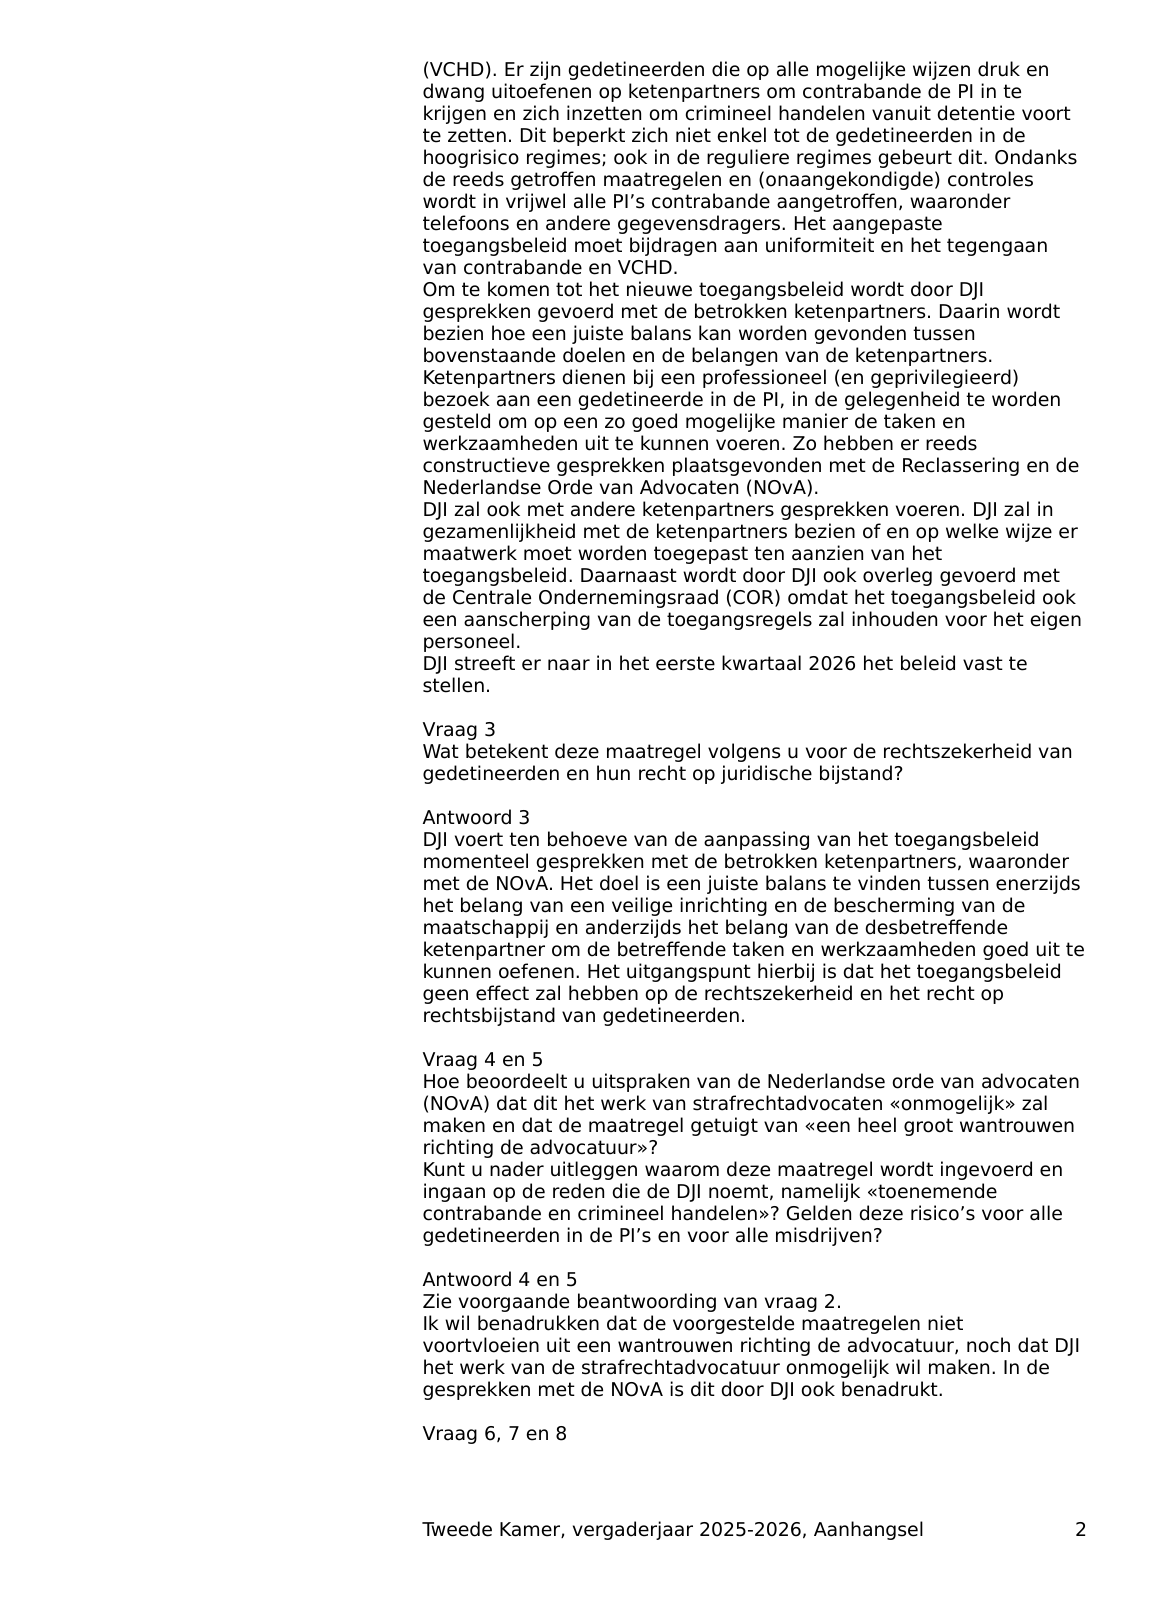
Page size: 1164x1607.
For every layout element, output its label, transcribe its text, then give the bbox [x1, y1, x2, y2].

text DJI voert ten behoeve van de aanpassing van het toegangsbeleid momenteel gesprekken met de betrokken ketenpartners, waaronder met de NOvA. Het doel is een juiste balans te vinden tussen enerzijds het belang van een veilige inrichting en de bescherming van de maatschappij en anderzijds het belang van de desbetreffende ketenpartner om de betreffende taken en werkzaamheden goed uit te kunnen oefenen. Het uitgangspunt hierbij is dat het toegangsbeleid geen effect zal hebben op de rechtszekerheid en het recht op rechtsbijstand van gedetineerden. [422, 829, 1087, 1027]
text Ik wil benadrukken dat de voorgestelde maatregelen niet voortvloeien uit een wantrouwen richting de advocatuur, noch dat DJI het werk van de strafrechtadvocatuur onmogelijk wil maken. In de gesprekken met de NOvA is dit door DJI ook benadrukt. [422, 1313, 1087, 1401]
text Hoe beoordeelt u uitspraken van de Nederlandse orde van advocaten (NOvA) dat dit het werk van strafrechtadvocaten «onmogelijk» zal maken en dat de maatregel getuigt van «een heel groot wantrouwen richting de advocatuur»? [422, 1071, 1087, 1159]
text Zie voorgaande beantwoording van vraag 2. [422, 1291, 1087, 1313]
text Kunt u nader uitleggen waarom deze maatregel wordt ingevoerd en ingaan op de reden die de DJI noemt, namelijk «toenemende contrabande en crimineel handelen»? Gelden deze risico’s voor alle gedetineerden in de PI’s en voor alle misdrijven? [422, 1159, 1087, 1247]
text (VCHD). Er zijn gedetineerden die op alle mogelijke wijzen druk en dwang uitoefenen op ketenpartners om contrabande de PI in te krijgen en zich inzetten om crimineel handelen vanuit detentie voort te zetten. Dit beperkt zich niet enkel tot de gedetineerden in de hoogrisico regimes; ook in de reguliere regimes gebeurt dit. Ondanks de reeds getroffen maatregelen en (onaangekondigde) controles wordt in vrijwel alle PI’s contrabande aangetroffen, waaronder telefoons en andere gegevensdragers. Het aangepaste toegangsbeleid moet bijdragen aan uniformiteit en het tegengaan van contrabande en VCHD. [422, 59, 1087, 279]
text Wat betekent deze maatregel volgens u voor de rechtszekerheid van gedetineerden en hun recht op juridische bijstand? [422, 741, 1087, 784]
text Antwoord 4 en 5 [422, 1269, 1087, 1291]
text Vraag 4 en 5 [422, 1049, 1087, 1071]
text DJI zal ook met andere ketenpartners gesprekken voeren. DJI zal in gezamenlijkheid met de ketenpartners bezien of en op welke wijze er maatwerk moet worden toegepast ten aanzien van het toegangsbeleid. Daarnaast wordt door DJI ook overleg gevoerd met de Centrale Ondernemingsraad (COR) omdat het toegangsbeleid ook een aanscherping van de toegangsregels zal inhouden voor het eigen personeel. [422, 499, 1087, 652]
text Antwoord 3 [422, 807, 1087, 829]
text Vraag 6, 7 en 8 [422, 1423, 1087, 1445]
text DJI streeft er naar in het eerste kwartaal 2026 het beleid vast te stellen. [422, 652, 1087, 696]
text Vraag 3 [422, 719, 1087, 741]
text Om te komen tot het nieuwe toegangsbeleid wordt door DJI gesprekken gevoerd met de betrokken ketenpartners. Daarin wordt bezien hoe een juiste balans kan worden gevonden tussen bovenstaande doelen en de belangen van de ketenpartners. Ketenpartners dienen bij een professioneel (en geprivilegieerd) bezoek aan een gedetineerde in de PI, in de gelegenheid te worden gesteld om op een zo goed mogelijke manier de taken en werkzaamheden uit te kunnen voeren. Zo hebben er reeds constructieve gesprekken plaatsgevonden met de Reclassering en de Nederlandse Orde van Advocaten (NOvA). [422, 279, 1087, 499]
